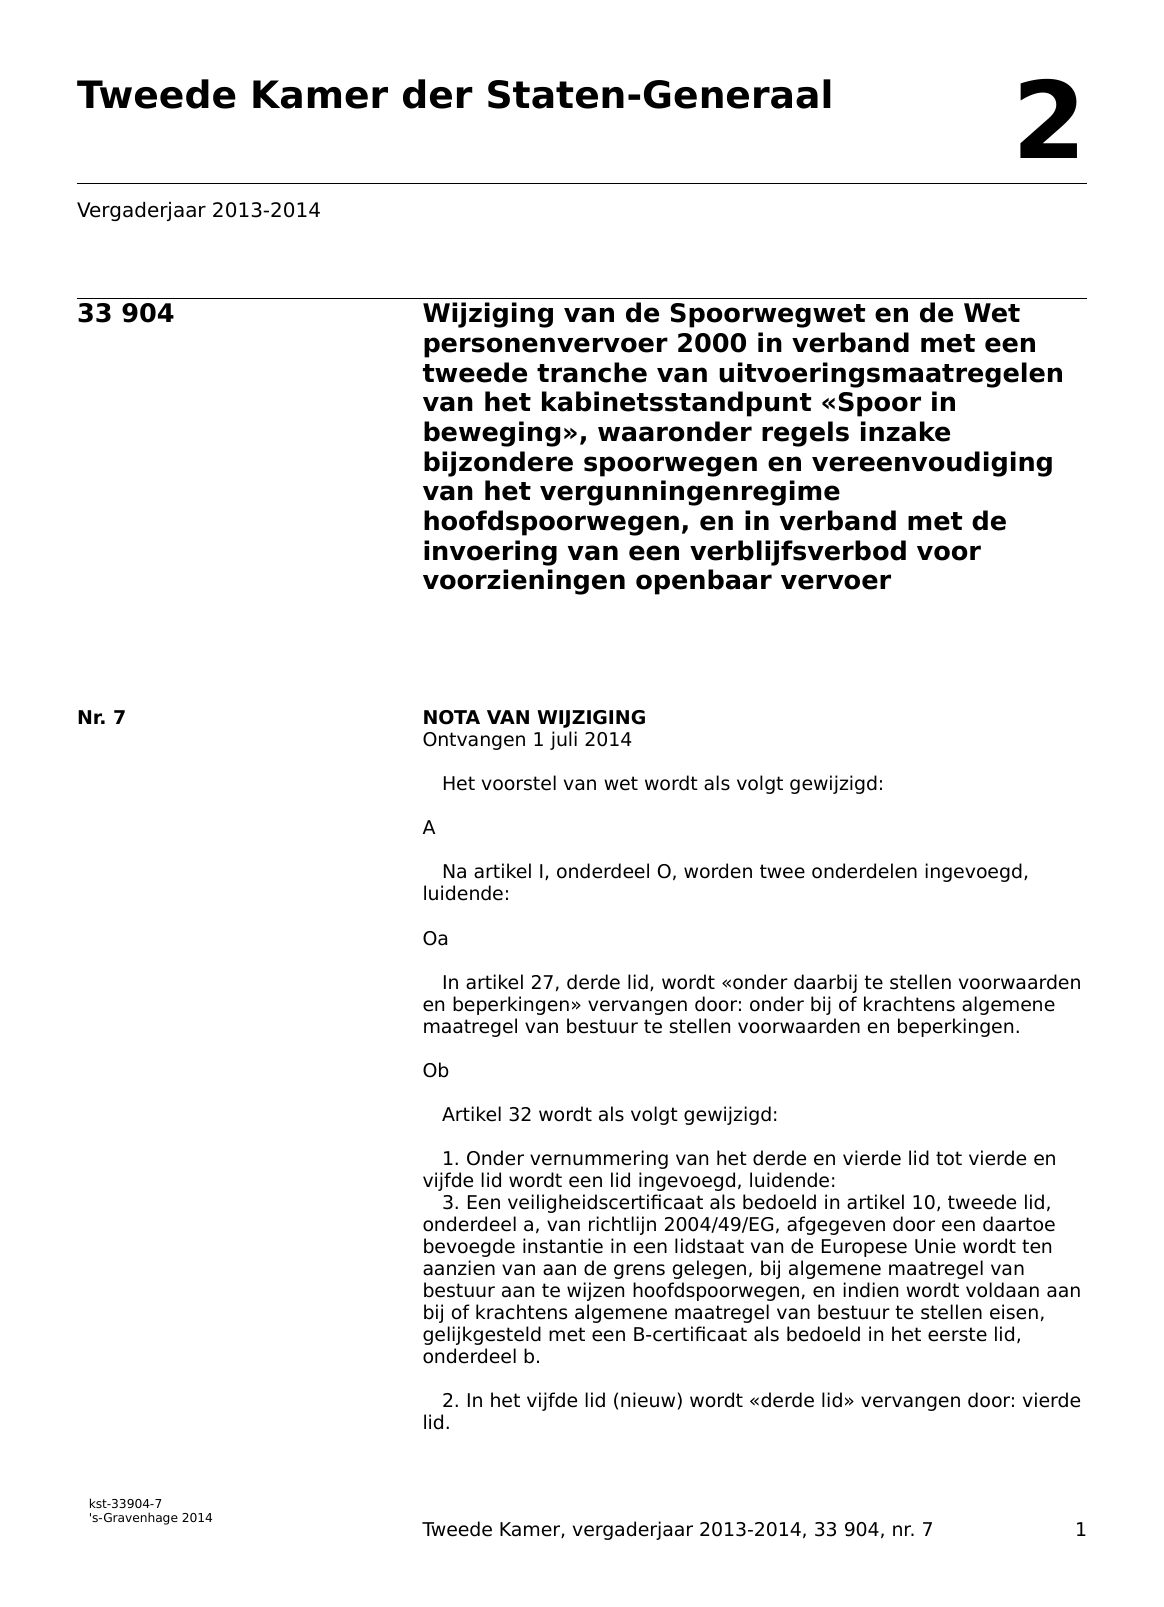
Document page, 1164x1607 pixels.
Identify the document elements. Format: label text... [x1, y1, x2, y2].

text Artikel 32 wordt als volgt gewijzigd: [422, 1104, 1087, 1126]
subtitle 33 904 Wijziging van de Spoorwegwet en de Wet personenvervoer 2000 in verband met een tweede tranche van uitvoeringsmaatregelen van het kabinetsstandpunt «Spoor in beweging», waaronder regels inzake bijzondere spoorwegen en vereenvoudiging van het vergunningenregime hoofdspoorwegen, en in verband met de invoering van een verblijfsverbod voor voorzieningen openbaar vervoer [77, 299, 1087, 596]
table_header Tweede Kamer der Staten-Generaal [77, 59, 886, 183]
subtitle Oa [422, 927, 1087, 949]
subtitle A [422, 817, 1087, 839]
text Na artikel I, onderdeel O, worden twee onderdelen ingevoegd, luidende: [422, 861, 1087, 905]
table_header 2 [886, 59, 1087, 183]
text In artikel 27, derde lid, wordt «onder daarbij te stellen voorwaarden en beperkingen» vervangen door: onder bij of krachtens algemene maatregel van bestuur te stellen voorwaarden en beperkingen. [422, 972, 1087, 1038]
text 3. Een veiligheidscertificaat als bedoeld in artikel 10, tweede lid, onderdeel a, van richtlijn 2004/49/EG, afgegeven door een daartoe bevoegde instantie in een lidstaat van de Europese Unie wordt ten aanzien van aan de grens gelegen, bij algemene maatregel van bestuur aan te wijzen hoofdspoorwegen, en indien wordt voldaan aan bij of krachtens algemene maatregel van bestuur te stellen eisen, gelijkgesteld met een B-certificaat als bedoeld in het eerste lid, onderdeel b. [422, 1192, 1087, 1368]
text Het voorstel van wet wordt als volgt gewijzigd: [422, 773, 1087, 795]
text 1. Onder vernummering van het derde en vierde lid tot vierde en vijfde lid wordt een lid ingevoegd, luidende: [422, 1148, 1087, 1192]
subtitle Ob [422, 1060, 1087, 1082]
text 2. In het vijfde lid (nieuw) wordt «derde lid» vervangen door: vierde lid. [422, 1390, 1087, 1434]
text Ontvangen 1 juli 2014 [422, 729, 1087, 751]
text kst-33904-7 [88, 1497, 323, 1511]
text 's-Gravenhage 2014 [88, 1511, 323, 1525]
table_cell Vergaderjaar 2013-2014 [77, 184, 1087, 298]
subtitle Nr. 7 NOTA VAN WIJZIGING [77, 707, 1087, 729]
